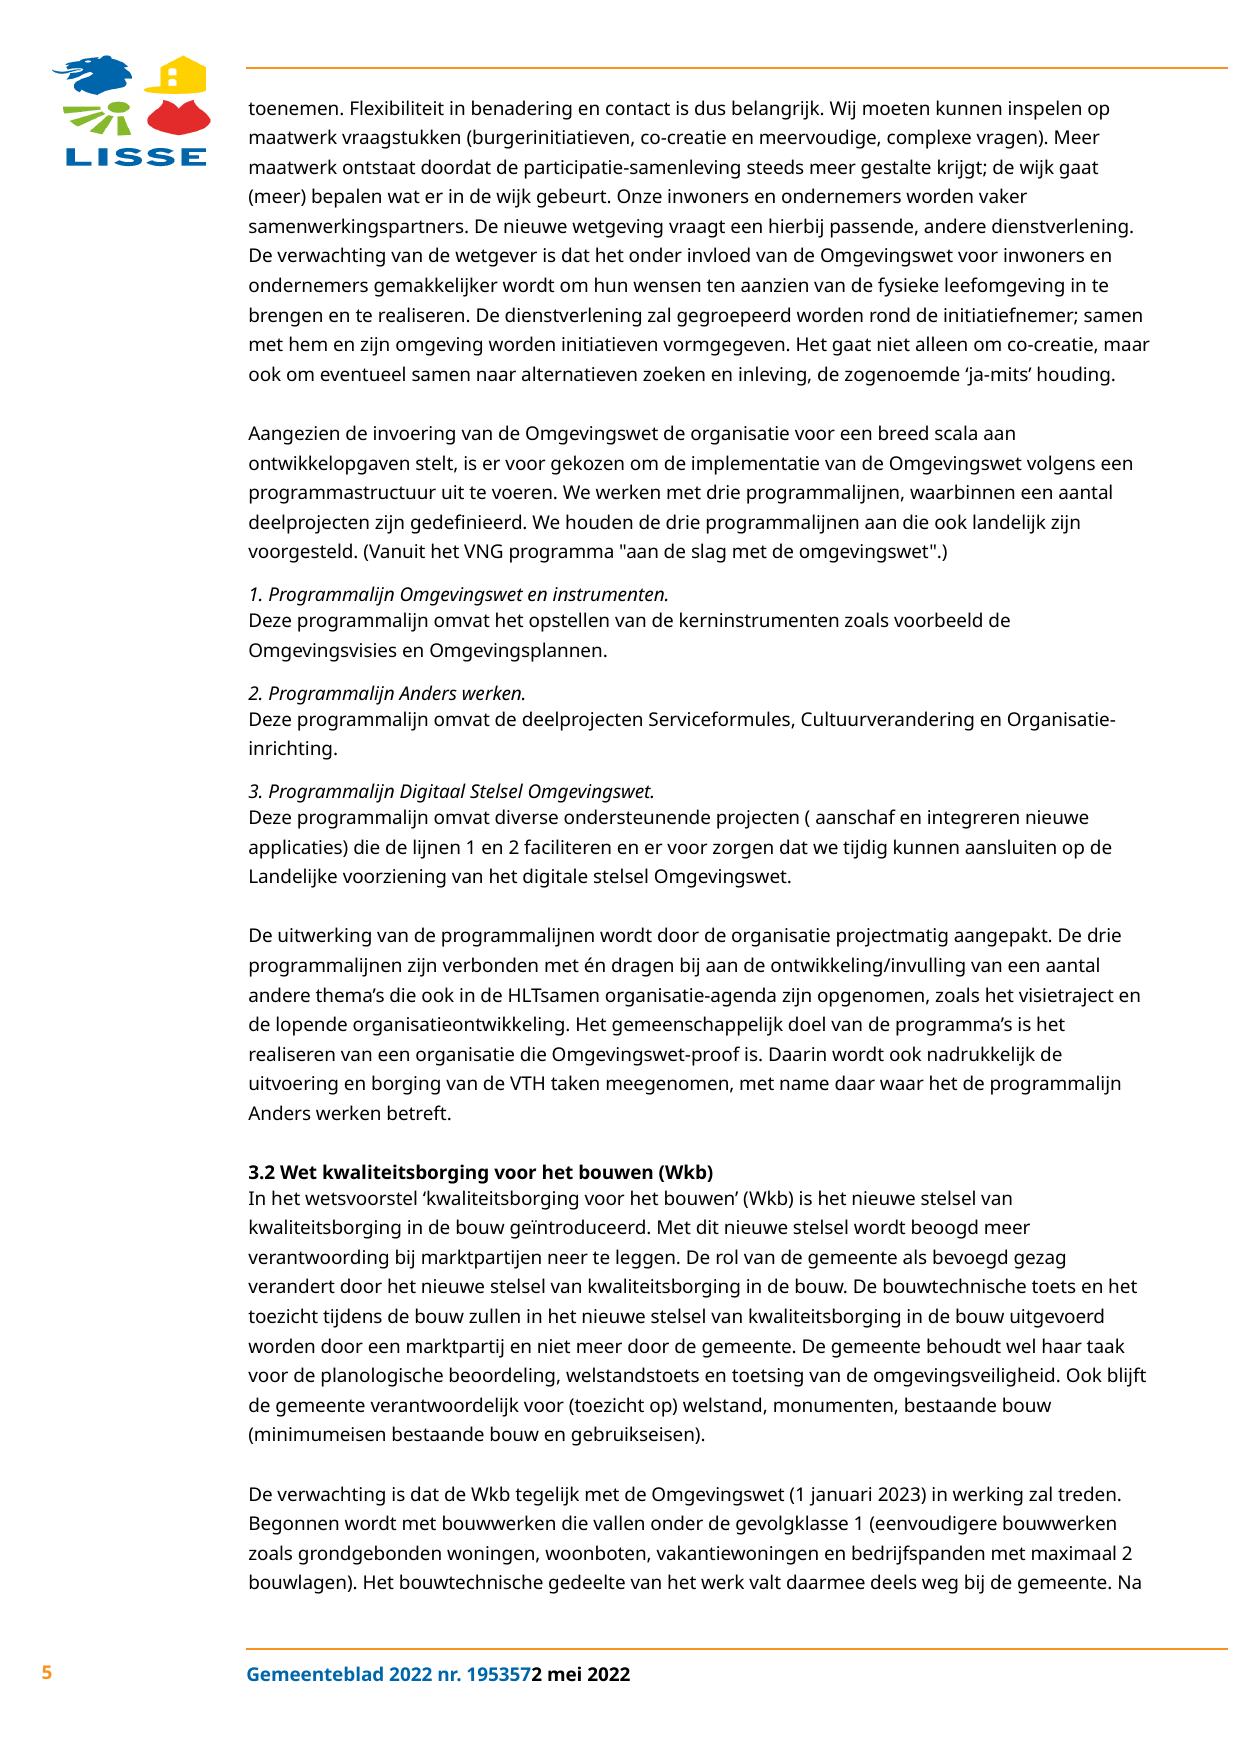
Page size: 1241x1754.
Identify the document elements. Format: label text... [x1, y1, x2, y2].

text 2. Programmalijn Anders werken. [248, 680, 1152, 706]
text toenemen. Flexibiliteit in benadering en contact is dus belangrijk. Wij moeten kunnen inspelen op maatwerk vraagstukken (burgerinitiatieven, co-creatie en meervoudige, complexe vragen). Meer maatwerk ontstaat doordat de participatie-samenleving steeds meer gestalte krijgt; de wijk gaat (meer) bepalen wat er in de wijk gebeurt. Onze inwoners en ondernemers worden vaker samenwerkingspartners. De nieuwe wetgeving vraagt een hierbij passende, andere dienstverlening. De verwachting van de wetgever is dat het onder invloed van de Omgevingswet voor inwoners en ondernemers gemakkelijker wordt om hun wensen ten aanzien van de fysieke leefomgeving in te brengen en te realiseren. De dienstverlening zal gegroepeerd worden rond de initiatiefnemer; samen met hem en zijn omgeving worden initiatieven vormgegeven. Het gaat niet alleen om co-creatie, maar ook om eventueel samen naar alternatieven zoeken en inleving, de zogenoemde ‘ja-mits’ houding. [248, 95, 1152, 387]
picture [41, 47, 231, 172]
text 3.2 Wet kwaliteitsborging voor het bouwen (Wkb) [248, 1159, 1152, 1185]
text De verwachting is dat de Wkb tegelijk met de Omgevingswet (1 januari 2023) in werking zal treden. Begonnen wordt met bouwwerken die vallen onder de gevolgklasse 1 (eenvoudigere bouwwerken zoals grondgebonden woningen, woonboten, vakantiewoningen en bedrijfspanden met maximaal 2 bouwlagen). Het bouwtechnische gedeelte van het werk valt daarmee deels weg bij de gemeente. Na [248, 1481, 1152, 1595]
text De uitwerking van de programmalijnen wordt door de organisatie projectmatig aangepakt. De drie programmalijnen zijn verbonden met én dragen bij aan de ontwikkeling/invulling van een aantal andere thema’s die ook in de HLTsamen organisatie-agenda zijn opgenomen, zoals het visietraject en de lopende organisatieontwikkeling. Het gemeenschappelijk doel van de programma’s is het realiseren van een organisatie die Omgevingswet-proof is. Daarin wordt ook nadrukkelijk de uitvoering en borging van de VTH taken meegenomen, met name daar waar het de programmalijn Anders werken betreft. [248, 923, 1152, 1126]
text Deze programmalijn omvat de deelprojecten Serviceformules, Cultuurverandering en Organisatie-inrichting. [248, 706, 1152, 761]
text In het wetsvoorstel ‘kwaliteitsborging voor het bouwen’ (Wkb) is het nieuwe stelsel van kwaliteitsborging in de bouw geïntroduceerd. Met dit nieuwe stelsel wordt beoogd meer verantwoording bij marktpartijen neer te leggen. De rol van de gemeente als bevoegd gezag verandert door het nieuwe stelsel van kwaliteitsborging in de bouw. De bouwtechnische toets en het toezicht tijdens de bouw zullen in het nieuwe stelsel van kwaliteitsborging in de bouw uitgevoerd worden door een marktpartij en niet meer door de gemeente. De gemeente behoudt wel haar taak voor de planologische beoordeling, welstandstoets en toetsing van de omgevingsveiligheid. Ook blijft de gemeente verantwoordelijk voor (toezicht op) welstand, monumenten, bestaande bouw (minimumeisen bestaande bouw en gebruikseisen). [248, 1185, 1152, 1447]
text 1. Programmalijn Omgevingswet en instrumenten. [248, 582, 1152, 607]
text Deze programmalijn omvat diverse ondersteunende projecten ( aanschaf en integreren nieuwe applicaties) die de lijnen 1 en 2 faciliteren en er voor zorgen dat we tijdig kunnen aansluiten op de Landelijke voorziening van het digitale stelsel Omgevingswet. [248, 804, 1152, 889]
text 3. Programmalijn Digitaal Stelsel Omgevingswet. [248, 778, 1152, 804]
text Aangezien de invoering van de Omgevingswet de organisatie voor een breed scala aan ontwikkelopgaven stelt, is er voor gekozen om de implementatie van de Omgevingswet volgens een programmastructuur uit te voeren. We werken met drie programmalijnen, waarbinnen een aantal deelprojecten zijn gedefinieerd. We houden de drie programmalijnen aan die ook landelijk zijn voorgesteld. (Vanuit het VNG programma "aan de slag met de omgevingswet".) [248, 420, 1152, 564]
text Deze programmalijn omvat het opstellen van de kerninstrumenten zoals voorbeeld de Omgevingsvisies en Omgevingsplannen. [248, 607, 1152, 663]
